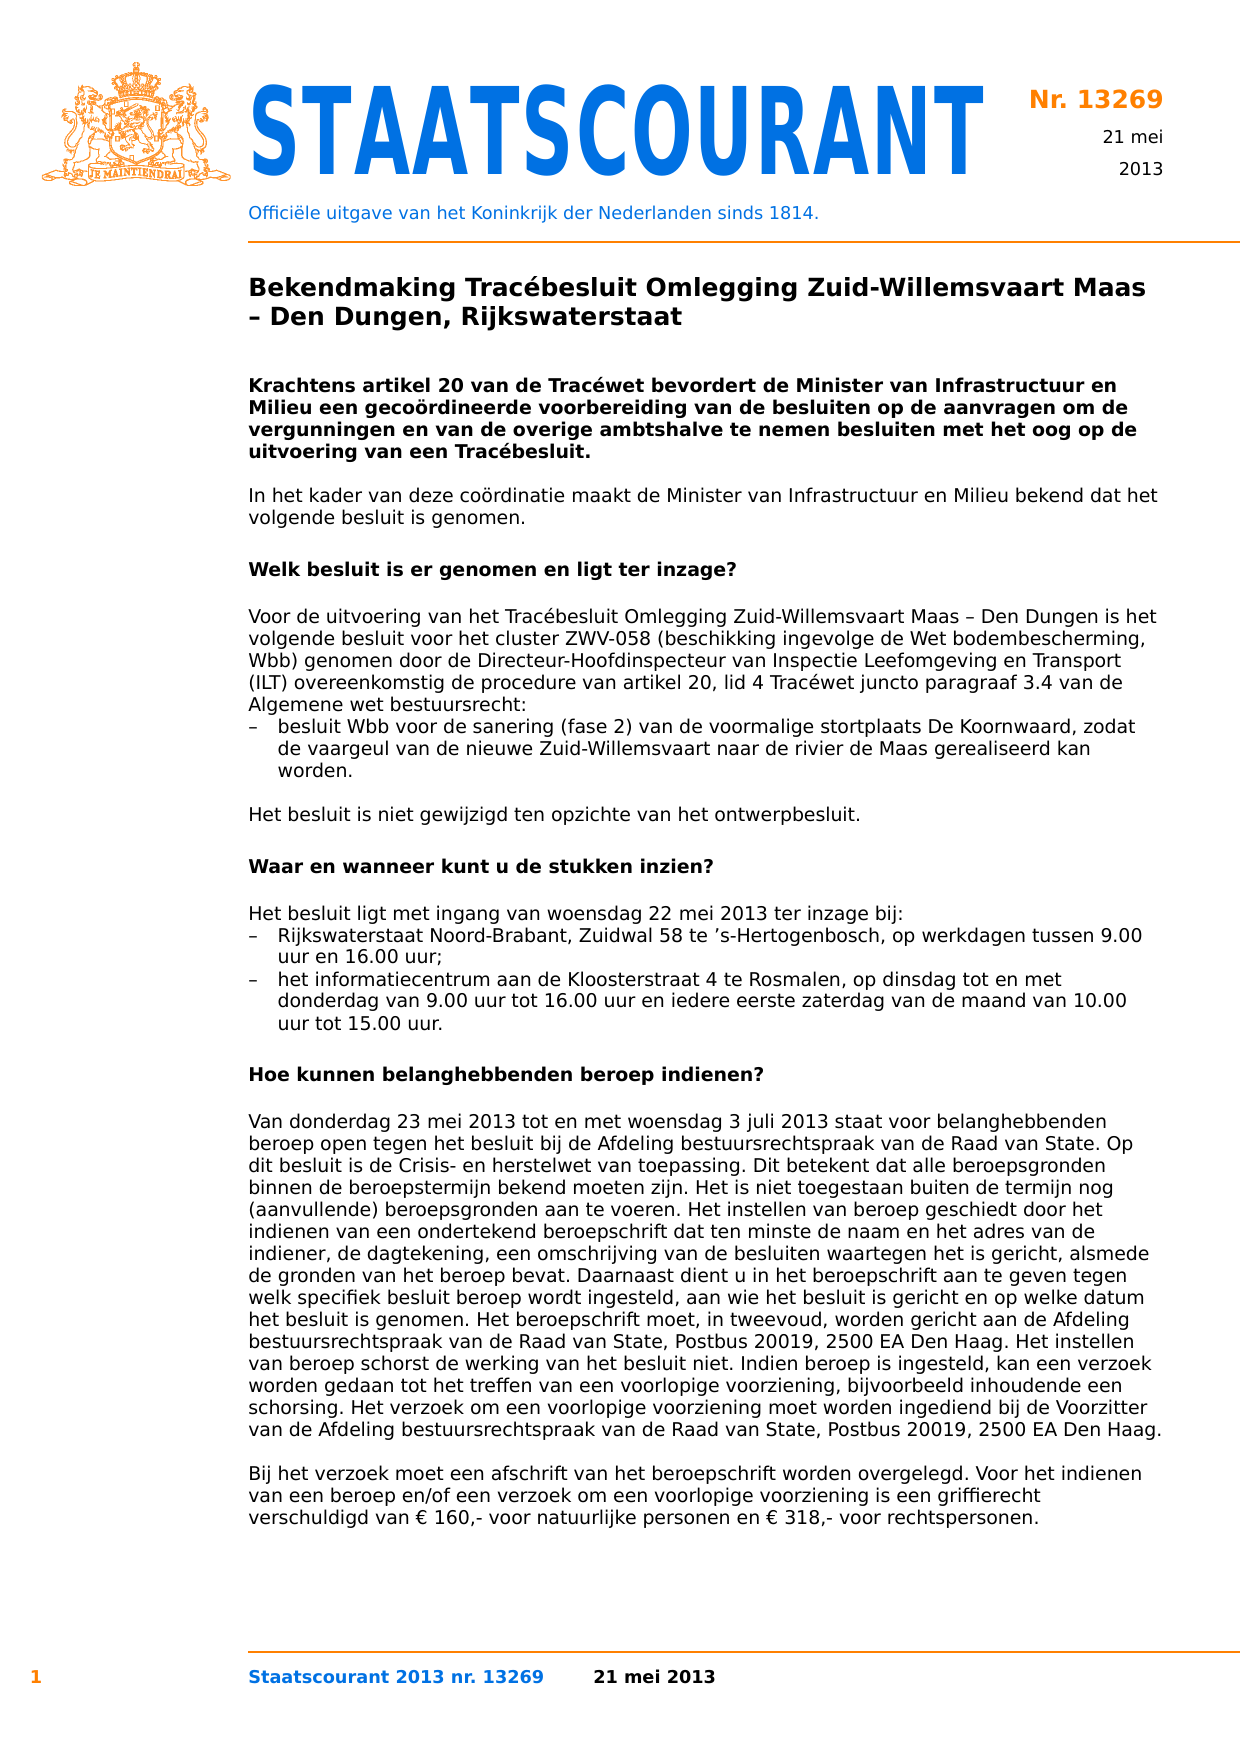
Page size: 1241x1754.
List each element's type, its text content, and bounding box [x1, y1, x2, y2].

subtitle Welk besluit is er genomen en ligt ter inzage? [248, 559, 1163, 581]
table_cell Officiële uitgave van het Koninkrijk der Nederlanden sinds 1814. [248, 203, 1240, 241]
table_cell 2013 [998, 153, 1240, 203]
text – het informatiecentrum aan de Kloosterstraat 4 te Rosmalen, op dinsdag tot en met donderdag van 9.00 uur tot 16.00 uur en iedere eerste zaterdag van de maand van 10.00 uur tot 15.00 uur. [248, 968, 1163, 1034]
table_header [25, 62, 248, 241]
text Het besluit ligt met ingang van woensdag 22 mei 2013 ter inzage bij: [248, 902, 1163, 924]
text – besluit Wbb voor de sanering (fase 2) van de voormalige stortplaats De Koornwaard, zodat de vaargeul van de nieuwe Zuid-Willemsvaart naar de rivier de Maas gerealiseerd kan worden. [248, 716, 1163, 782]
subtitle Waar en wanneer kunt u de stukken inzien? [248, 856, 1163, 877]
table_cell 21 mei [998, 121, 1240, 153]
table_header STAATSCOURANT [248, 62, 998, 203]
text Bij het verzoek moet een afschrift van het beroepschrift worden overgelegd. Voor het indienen van een beroep en/of een verzoek om een voorlopige voorziening is een griffierecht verschuldigd van € 160,- voor natuurlijke personen en € 318,- voor rechtspersonen. [248, 1463, 1163, 1529]
table_header Nr. 13269 [998, 62, 1240, 121]
picture [41, 62, 231, 186]
text Krachtens artikel 20 van de Tracéwet bevordert de Minister van Infrastructuur en Milieu een gecoördineerde voorbereiding van de besluiten op de aanvragen om de vergunningen en van de overige ambtshalve te nemen besluiten met het oog op de uitvoering van een Tracébesluit. [248, 375, 1163, 463]
text Het besluit is niet gewijzigd ten opzichte van het ontwerpbesluit. [248, 803, 1163, 826]
text In het kader van deze coördinatie maakt de Minister van Infrastructuur en Milieu bekend dat het volgende besluit is genomen. [248, 485, 1163, 529]
text Van donderdag 23 mei 2013 tot en met woensdag 3 juli 2013 staat voor belanghebbenden beroep open tegen het besluit bij de Afdeling bestuursrechtspraak van de Raad van State. Op dit besluit is de Crisis- en herstelwet van toepassing. Dit betekent dat alle beroepsgronden binnen de beroepstermijn bekend moeten zijn. Het is niet toegestaan buiten de termijn nog (aanvullende) beroepsgronden aan te voeren. Het instellen van beroep geschiedt door het indienen van een ondertekend beroepschrift dat ten minste de naam en het adres van de indiener, de dagtekening, een omschrijving van de besluiten waartegen het is gericht, alsmede de gronden van het beroep bevat. Daarnaast dient u in het beroepschrift aan te geven tegen welk specifiek besluit beroep wordt ingesteld, aan wie het besluit is gericht en op welke datum het besluit is genomen. Het beroepschrift moet, in tweevoud, worden gericht aan de Afdeling bestuursrechtspraak van de Raad van State, Postbus 20019, 2500 EA Den Haag. Het instellen van beroep schorst de werking van het besluit niet. Indien beroep is ingesteld, kan een verzoek worden gedaan tot het treffen van een voorlopige voorziening, bijvoorbeeld inhoudende een schorsing. Het verzoek om een voorlopige voorziening moet worden ingediend bij de Voorzitter van de Afdeling bestuursrechtspraak van de Raad van State, Postbus 20019, 2500 EA Den Haag. [248, 1111, 1163, 1441]
text – Rijkswaterstaat Noord-Brabant, Zuidwal 58 te ’s-Hertogenbosch, op werkdagen tussen 9.00 uur en 16.00 uur; [248, 924, 1163, 968]
subtitle Hoe kunnen belanghebbenden beroep indienen? [248, 1064, 1163, 1086]
subtitle Bekendmaking Tracébesluit Omlegging Zuid-Willemsvaart Maas – Den Dungen, Rijkswaterstaat [248, 273, 1163, 331]
text Voor de uitvoering van het Tracébesluit Omlegging Zuid-Willemsvaart Maas – Den Dungen is het volgende besluit voor het cluster ZWV-058 (beschikking ingevolge de Wet bodembescherming, Wbb) genomen door de Directeur-Hoofdinspecteur van Inspectie Leefomgeving en Transport (ILT) overeenkomstig de procedure van artikel 20, lid 4 Tracéwet juncto paragraaf 3.4 van de Algemene wet bestuursrecht: [248, 606, 1163, 716]
